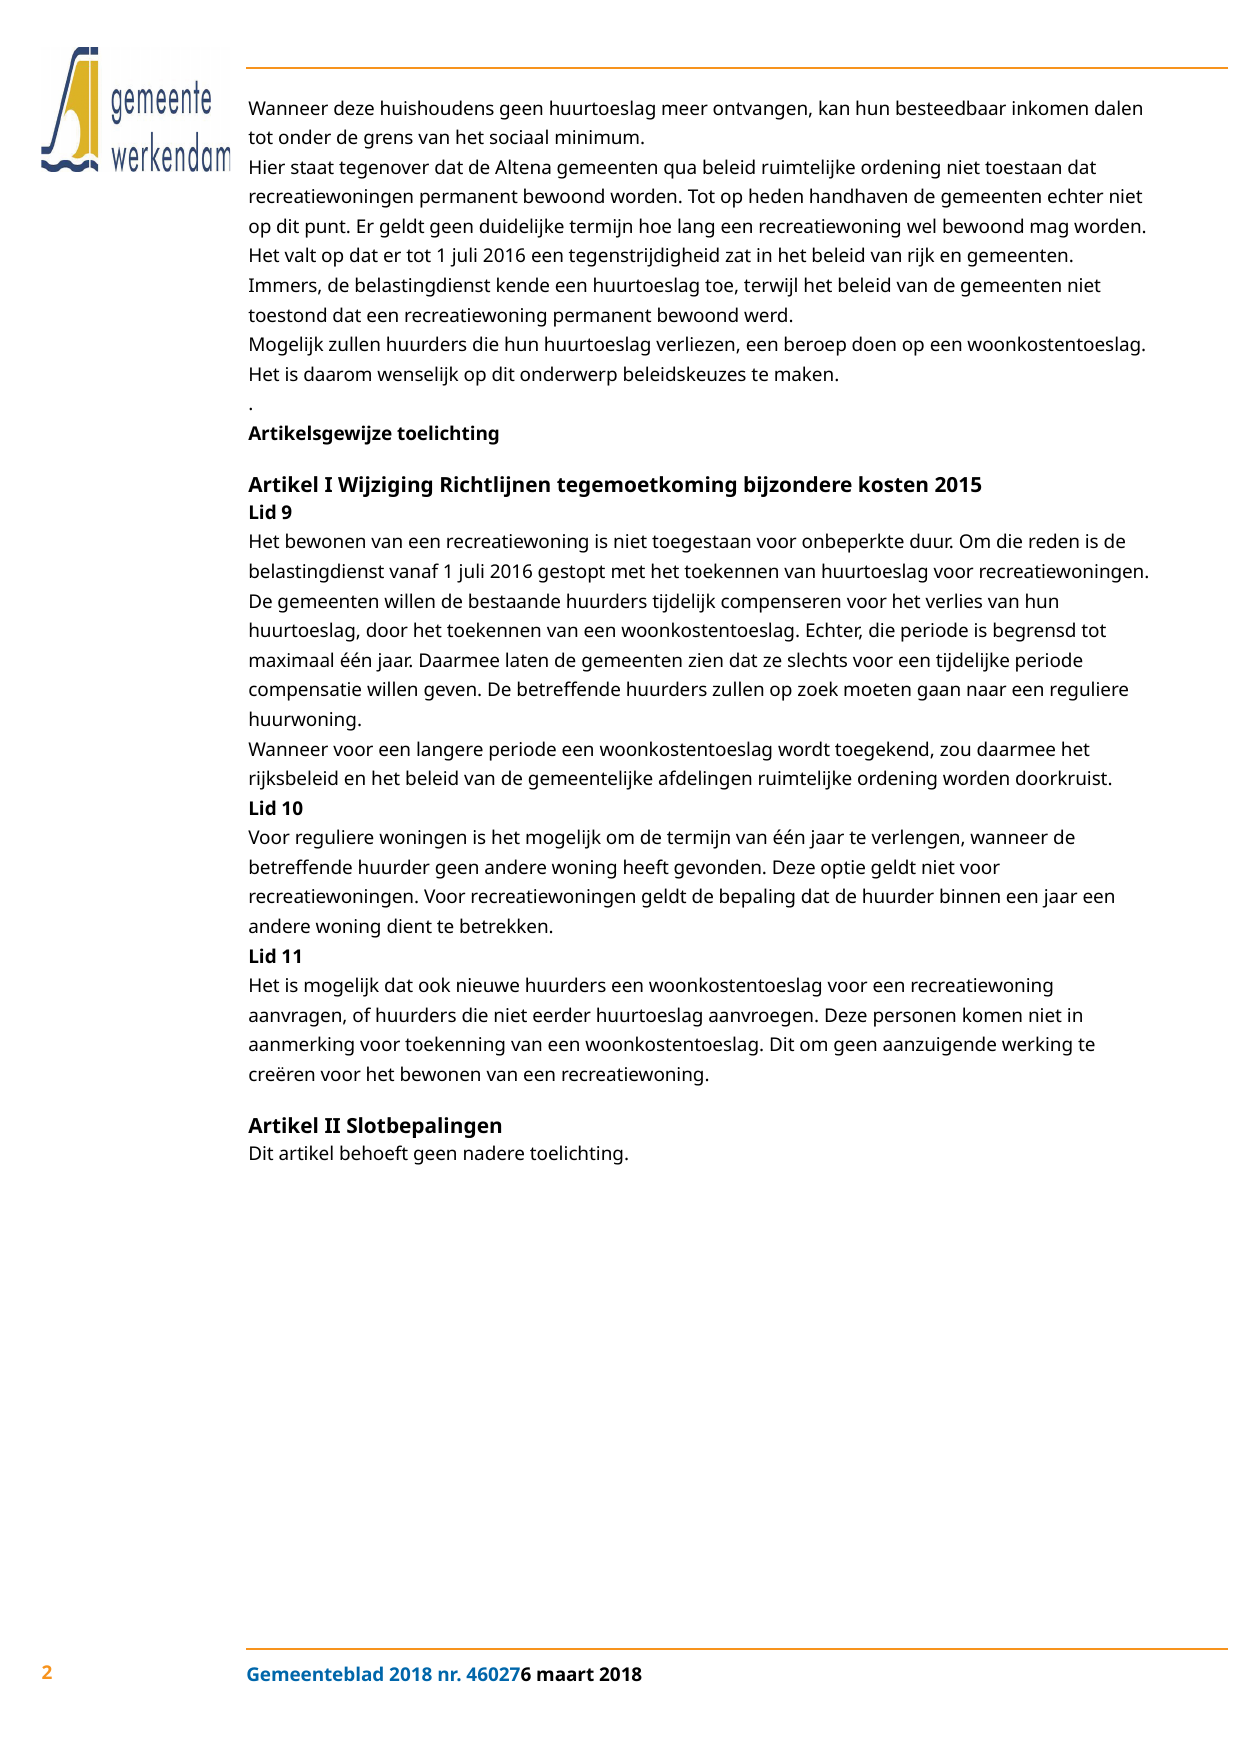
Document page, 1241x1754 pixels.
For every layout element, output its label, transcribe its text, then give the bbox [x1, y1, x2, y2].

text Het is mogelijk dat ook nieuwe huurders een woonkostentoeslag voor een recreatiewoning aanvragen, of huurders die niet eerder huurtoeslag aanvroegen. Deze personen komen niet in aanmerking voor toekenning van een woonkostentoeslag. Dit om geen aanzuigende werking te creëren voor het bewonen van een recreatiewoning. [248, 972, 1152, 1087]
text Lid 11 [248, 943, 1152, 968]
text Lid 9 [248, 499, 1152, 525]
text Dit artikel behoeft geen nadere toelichting. [248, 1140, 1152, 1166]
text . [248, 391, 1152, 416]
text Hier staat tegenover dat de Altena gemeenten qua beleid ruimtelijke ordening niet toestaan dat recreatiewoningen permanent bewoond worden. Tot op heden handhaven de gemeenten echter niet op dit punt. Er geldt geen duidelijke termijn hoe lang een recreatiewoning wel bewoond mag worden. [248, 154, 1152, 239]
text Voor reguliere woningen is het mogelijk om de termijn van één jaar te verlengen, wanneer de betreffende huurder geen andere woning heeft gevonden. Deze optie geldt niet voor recreatiewoningen. Voor recreatiewoningen geldt de bepaling dat de huurder binnen een jaar een andere woning dient te betrekken. [248, 824, 1152, 939]
text Het bewonen van een recreatiewoning is niet toegestaan voor onbeperkte duur. Om die reden is de belastingdienst vanaf 1 juli 2016 gestopt met het toekennen van huurtoeslag voor recreatiewoningen. [248, 529, 1152, 584]
text Artikelsgewijze toelichting [248, 420, 1152, 446]
text Mogelijk zullen huurders die hun huurtoeslag verliezen, een beroep doen op een woonkostentoeslag. Het is daarom wenselijk op dit onderwerp beleidskeuzes te maken. [248, 331, 1152, 387]
text Het valt op dat er tot 1 juli 2016 een tegenstrijdigheid zat in het beleid van rijk en gemeenten. Immers, de belastingdienst kende een huurtoeslag toe, terwijl het beleid van de gemeenten niet toestond dat een recreatiewoning permanent bewoond werd. [248, 243, 1152, 328]
text De gemeenten willen de bestaande huurders tijdelijk compenseren voor het verlies van hun huurtoeslag, door het toekennen van een woonkostentoeslag. Echter, die periode is begrensd tot maximaal één jaar. Daarmee laten de gemeenten zien dat ze slechts voor een tijdelijke periode compensatie willen geven. De betreffende huurders zullen op zoek moeten gaan naar een reguliere huurwoning. [248, 588, 1152, 732]
text Artikel II Slotbepalingen [248, 1112, 1152, 1140]
text Artikel I Wijziging Richtlijnen tegemoetkoming bijzondere kosten 2015 [248, 471, 1152, 499]
text Wanneer deze huishoudens geen huurtoeslag meer ontvangen, kan hun besteedbaar inkomen dalen tot onder de grens van het sociaal minimum. [248, 95, 1152, 150]
text Wanneer voor een langere periode een woonkostentoeslag wordt toegekend, zou daarmee het rijksbeleid en het beleid van de gemeentelijke afdelingen ruimtelijke ordening worden doorkruist. [248, 736, 1152, 791]
picture [41, 47, 231, 172]
text Lid 10 [248, 795, 1152, 821]
